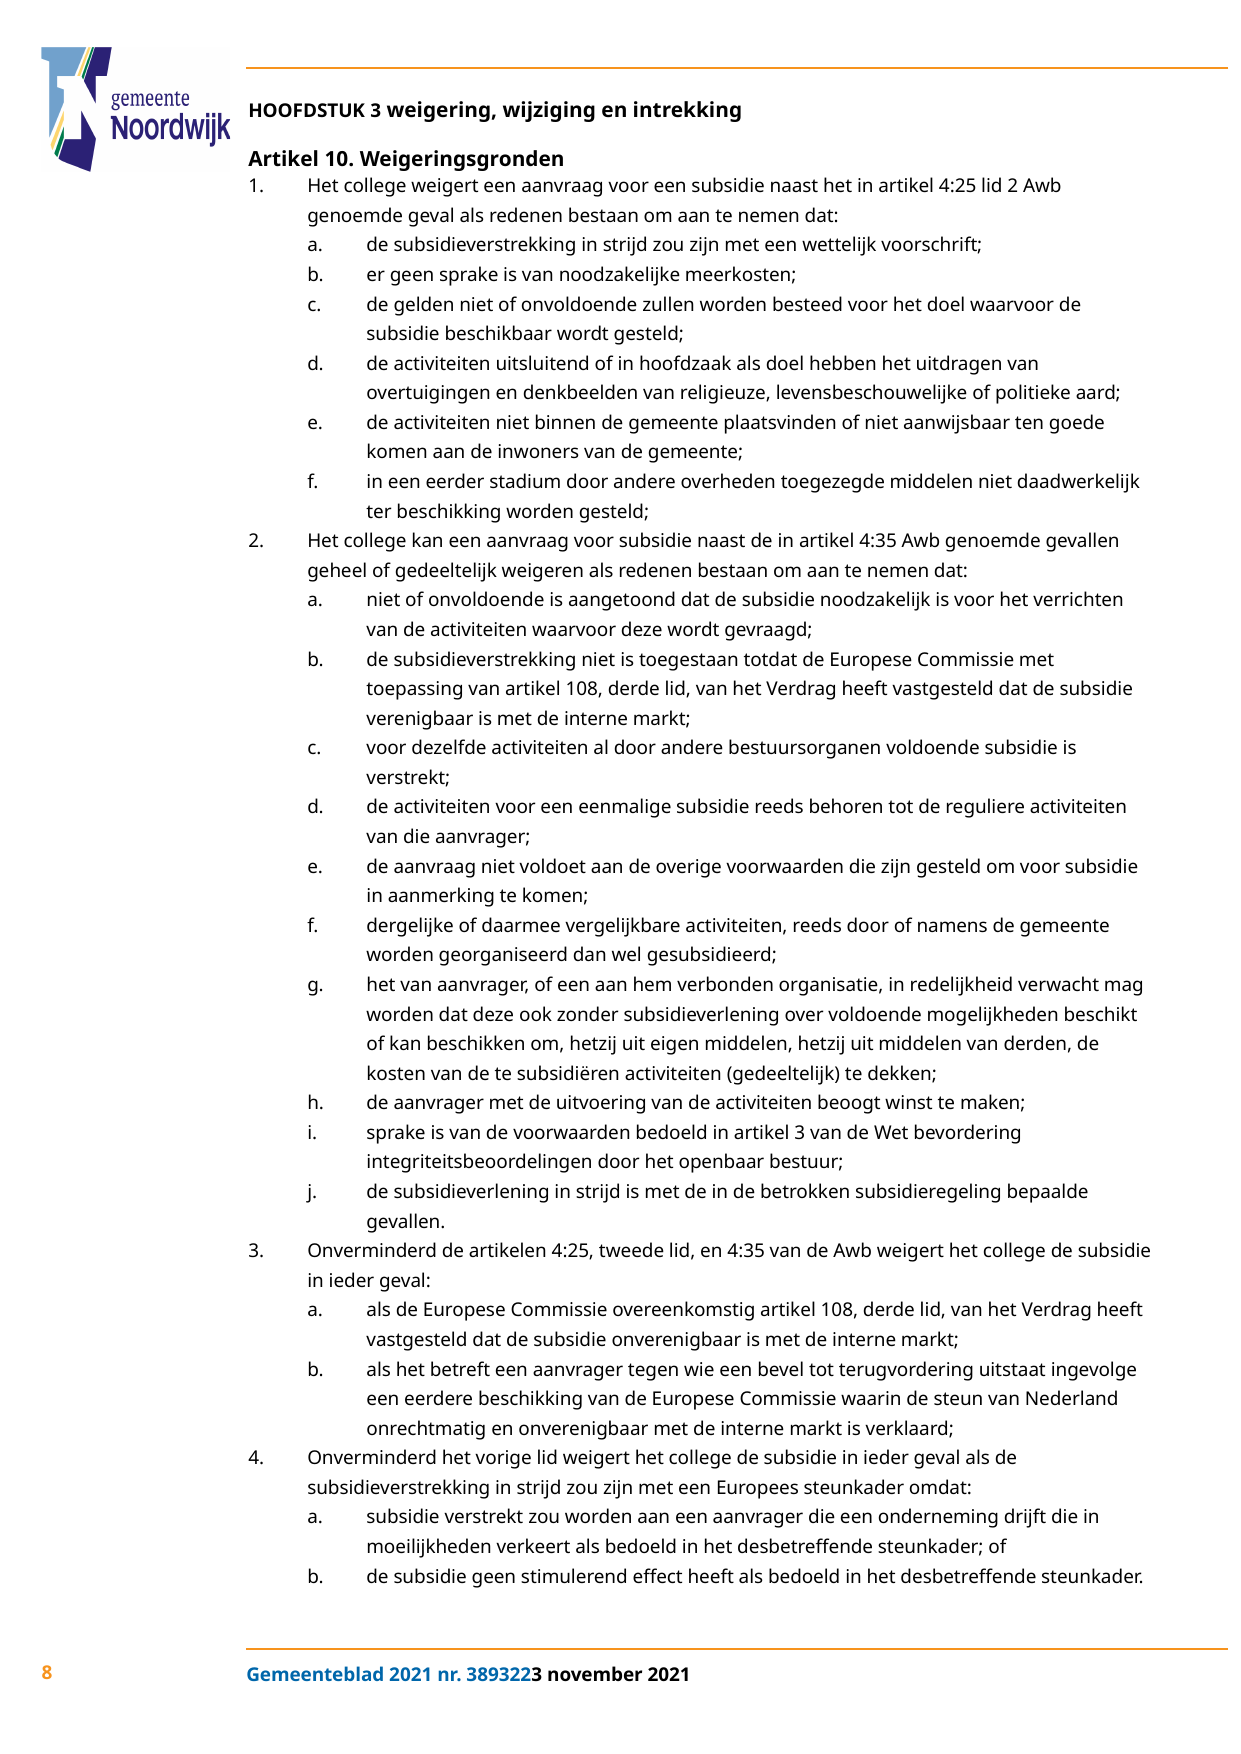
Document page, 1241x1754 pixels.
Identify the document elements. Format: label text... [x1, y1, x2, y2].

list sprake is van de voorwaarden bedoeld in artikel 3 van de Wet bevordering integriteitsbeoordelingen door het openbaar bestuur; [307, 1119, 1152, 1174]
list dergelijke of daarmee vergelijkbare activiteiten, reeds door of namens de gemeente worden georganiseerd dan wel gesubsidieerd; [307, 912, 1152, 967]
list de gelden niet of onvoldoende zullen worden besteed voor het doel waarvoor de subsidie beschikbaar wordt gesteld; [307, 291, 1152, 346]
list het van aanvrager, of een aan hem verbonden organisatie, in redelijkheid verwacht mag worden dat deze ook zonder subsidieverlening over voldoende mogelijkheden beschikt of kan beschikken om, hetzij uit eigen middelen, hetzij uit middelen van derden, de kosten van de te subsidiëren activiteiten (gedeeltelijk) te dekken; [307, 971, 1152, 1086]
text Artikel 10. Weigeringsgronden [248, 144, 1152, 172]
list de aanvraag niet voldoet aan de overige voorwaarden die zijn gesteld om voor subsidie in aanmerking te komen; [307, 853, 1152, 908]
picture [41, 47, 231, 172]
list de activiteiten niet binnen de gemeente plaatsvinden of niet aanwijsbaar ten goede komen aan de inwoners van de gemeente; [307, 409, 1152, 464]
list er geen sprake is van noodzakelijke meerkosten; [307, 261, 1152, 287]
list Het college weigert een aanvraag voor een subsidie naast het in artikel 4:25 lid 2 Awb genoemde geval als redenen bestaan om aan te nemen dat: [248, 172, 1152, 228]
list subsidie verstrekt zou worden aan een aanvrager die een onderneming drijft die in moeilijkheden verkeert als bedoeld in het desbetreffende steunkader; of [307, 1504, 1152, 1559]
list de activiteiten voor een eenmalige subsidie reeds behoren tot de reguliere activiteiten van die aanvrager; [307, 794, 1152, 849]
list niet of onvoldoende is aangetoond dat de subsidie noodzakelijk is voor het verrichten van de activiteiten waarvoor deze wordt gevraagd; [307, 587, 1152, 642]
list voor dezelfde activiteiten al door andere bestuursorganen voldoende subsidie is verstrekt; [307, 734, 1152, 790]
list in een eerder stadium door andere overheden toegezegde middelen niet daadwerkelijk ter beschikking worden gesteld; [307, 468, 1152, 524]
list de subsidieverstrekking in strijd zou zijn met een wettelijk voorschrift; [307, 232, 1152, 257]
list de subsidie geen stimulerend effect heeft als bedoeld in het desbetreffende steunkader. [307, 1563, 1152, 1589]
list Onverminderd het vorige lid weigert het college de subsidie in ieder geval als de subsidieverstrekking in strijd zou zijn met een Europees steunkader omdat: [248, 1444, 1152, 1500]
list de subsidieverstrekking niet is toegestaan totdat de Europese Commissie met toepassing van artikel 108, derde lid, van het Verdrag heeft vastgesteld dat de subsidie verenigbaar is met de interne markt; [307, 646, 1152, 731]
list als de Europese Commissie overeenkomstig artikel 108, derde lid, van het Verdrag heeft vastgesteld dat de subsidie onverenigbaar is met de interne markt; [307, 1297, 1152, 1352]
list als het betreft een aanvrager tegen wie een bevel tot terugvordering uitstaat ingevolge een eerdere beschikking van de Europese Commissie waarin de steun van Nederland onrechtmatig en onverenigbaar met de interne markt is verklaard; [307, 1356, 1152, 1441]
list de activiteiten uitsluitend of in hoofdzaak als doel hebben het uitdragen van overtuigingen en denkbeelden van religieuze, levensbeschouwelijke of politieke aard; [307, 350, 1152, 405]
list de subsidieverlening in strijd is met de in de betrokken subsidieregeling bepaalde gevallen. [307, 1178, 1152, 1234]
list de aanvrager met de uitvoering van de activiteiten beoogt winst te maken; [307, 1089, 1152, 1115]
list Onverminderd de artikelen 4:25, tweede lid, en 4:35 van de Awb weigert het college de subsidie in ieder geval: [248, 1237, 1152, 1293]
list Het college kan een aanvraag voor subsidie naast de in artikel 4:35 Awb genoemde gevallen geheel of gedeeltelijk weigeren als redenen bestaan om aan te nemen dat: [248, 527, 1152, 583]
text HOOFDSTUK 3 weigering, wijziging en intrekking [248, 95, 1152, 123]
